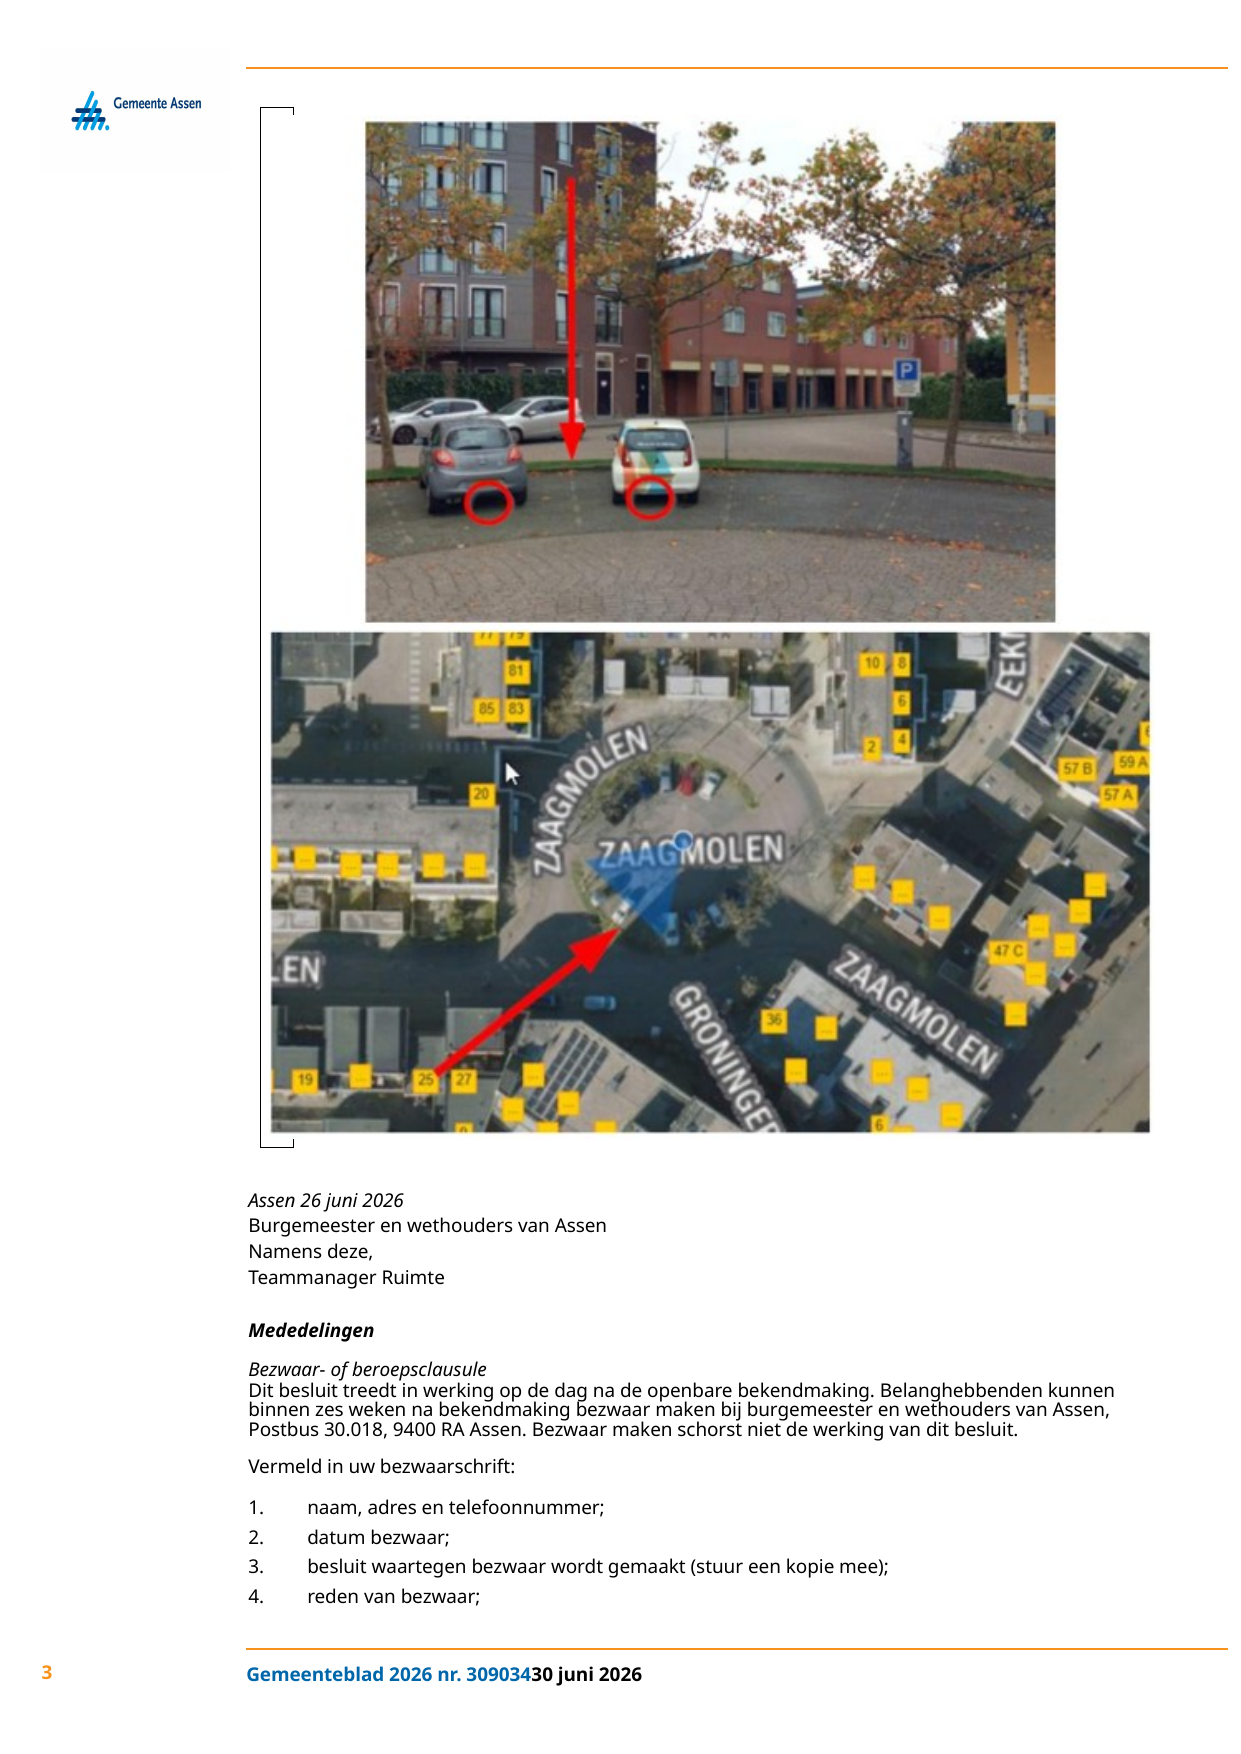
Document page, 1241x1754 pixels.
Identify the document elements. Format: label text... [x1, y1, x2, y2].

text Mededelingen [248, 1317, 1152, 1343]
text Vermeld in uw bezwaarschrift: [248, 1458, 1152, 1477]
list reden van bezwaar; [248, 1583, 1152, 1609]
picture [268, 115, 1155, 1139]
picture [41, 47, 231, 172]
text Namens deze, [248, 1238, 1152, 1264]
list besluit waartegen bezwaar wordt gemaakt (stuur een kopie mee); [248, 1554, 1152, 1579]
text Teammanager Ruimte [248, 1264, 1152, 1290]
text Dit besluit treedt in werking op de dag na de openbare bekendmaking. Belanghebbenden kunnen binnen zes weken na bekendmaking bezwaar maken bij burgemeester en wethouders van Assen, Postbus 30.018, 9400 RA Assen. Bezwaar maken schorst niet de werking van dit besluit. [248, 1382, 1152, 1440]
list naam, adres en telefoonnummer; [248, 1494, 1152, 1520]
text Bezwaar- of beroepsclausule [248, 1356, 1152, 1382]
list datum bezwaar; [248, 1524, 1152, 1550]
text Assen 26 juni 2026 [248, 1187, 1152, 1213]
text Burgemeester en wethouders van Assen [248, 1213, 1152, 1238]
